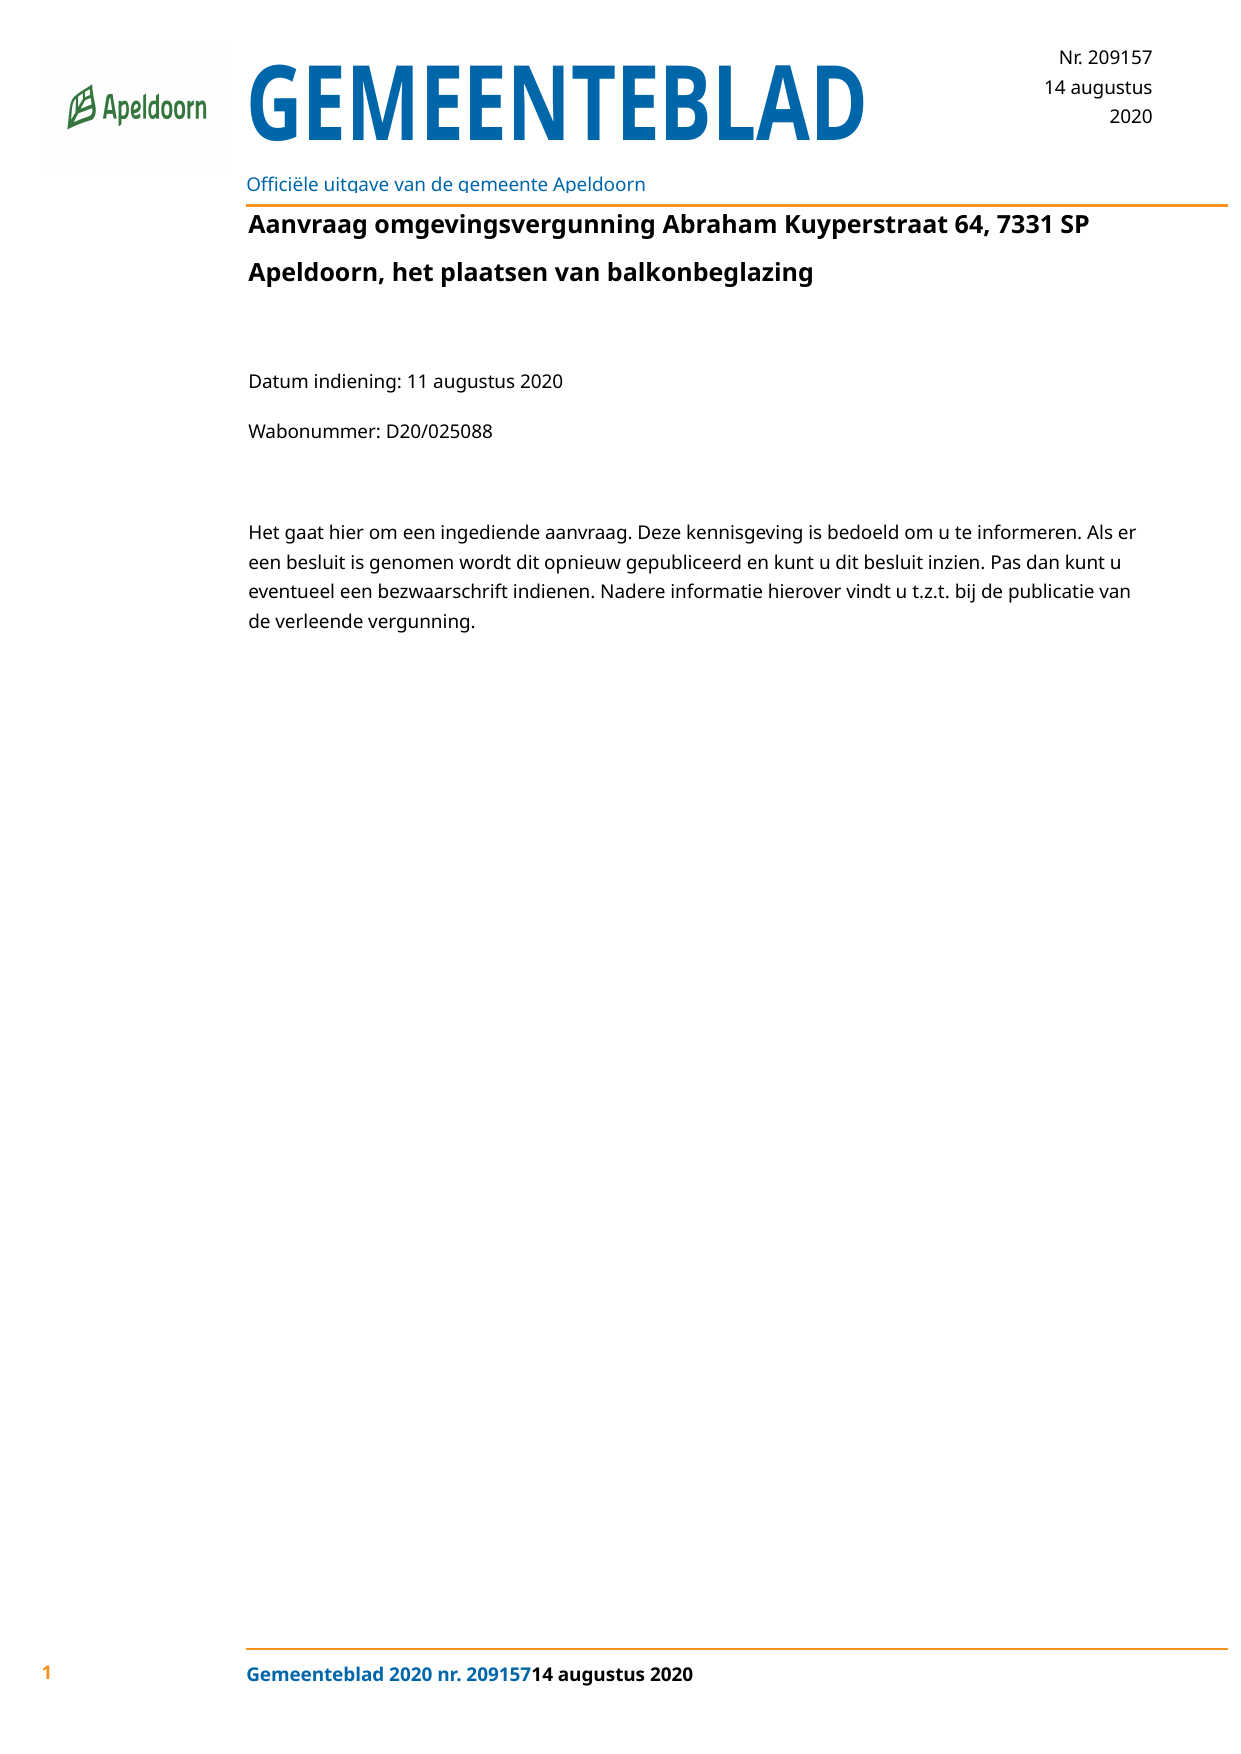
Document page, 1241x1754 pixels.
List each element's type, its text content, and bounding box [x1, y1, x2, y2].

text Het gaat hier om een ingediende aanvraag. Deze kennisgeving is bedoeld om u te informeren. Als er een besluit is genomen wordt dit opnieuw gepubliceerd en kunt u dit besluit inzien. Pas dan kunt u eventueel een bezwaarschrift indienen. Nadere informatie hierover vindt u t.z.t. bij de publicatie van de verleende vergunning. [248, 519, 1152, 634]
text Datum indiening: 11 augustus 2020 [248, 368, 1152, 394]
text Aanvraag omgevingsvergunning Abraham Kuyperstraat 64, 7331 SP Apeldoorn, het plaatsen van balkonbeglazing [248, 207, 1152, 288]
text Wabonummer: D20/025088 [248, 419, 1152, 444]
picture [41, 47, 231, 172]
